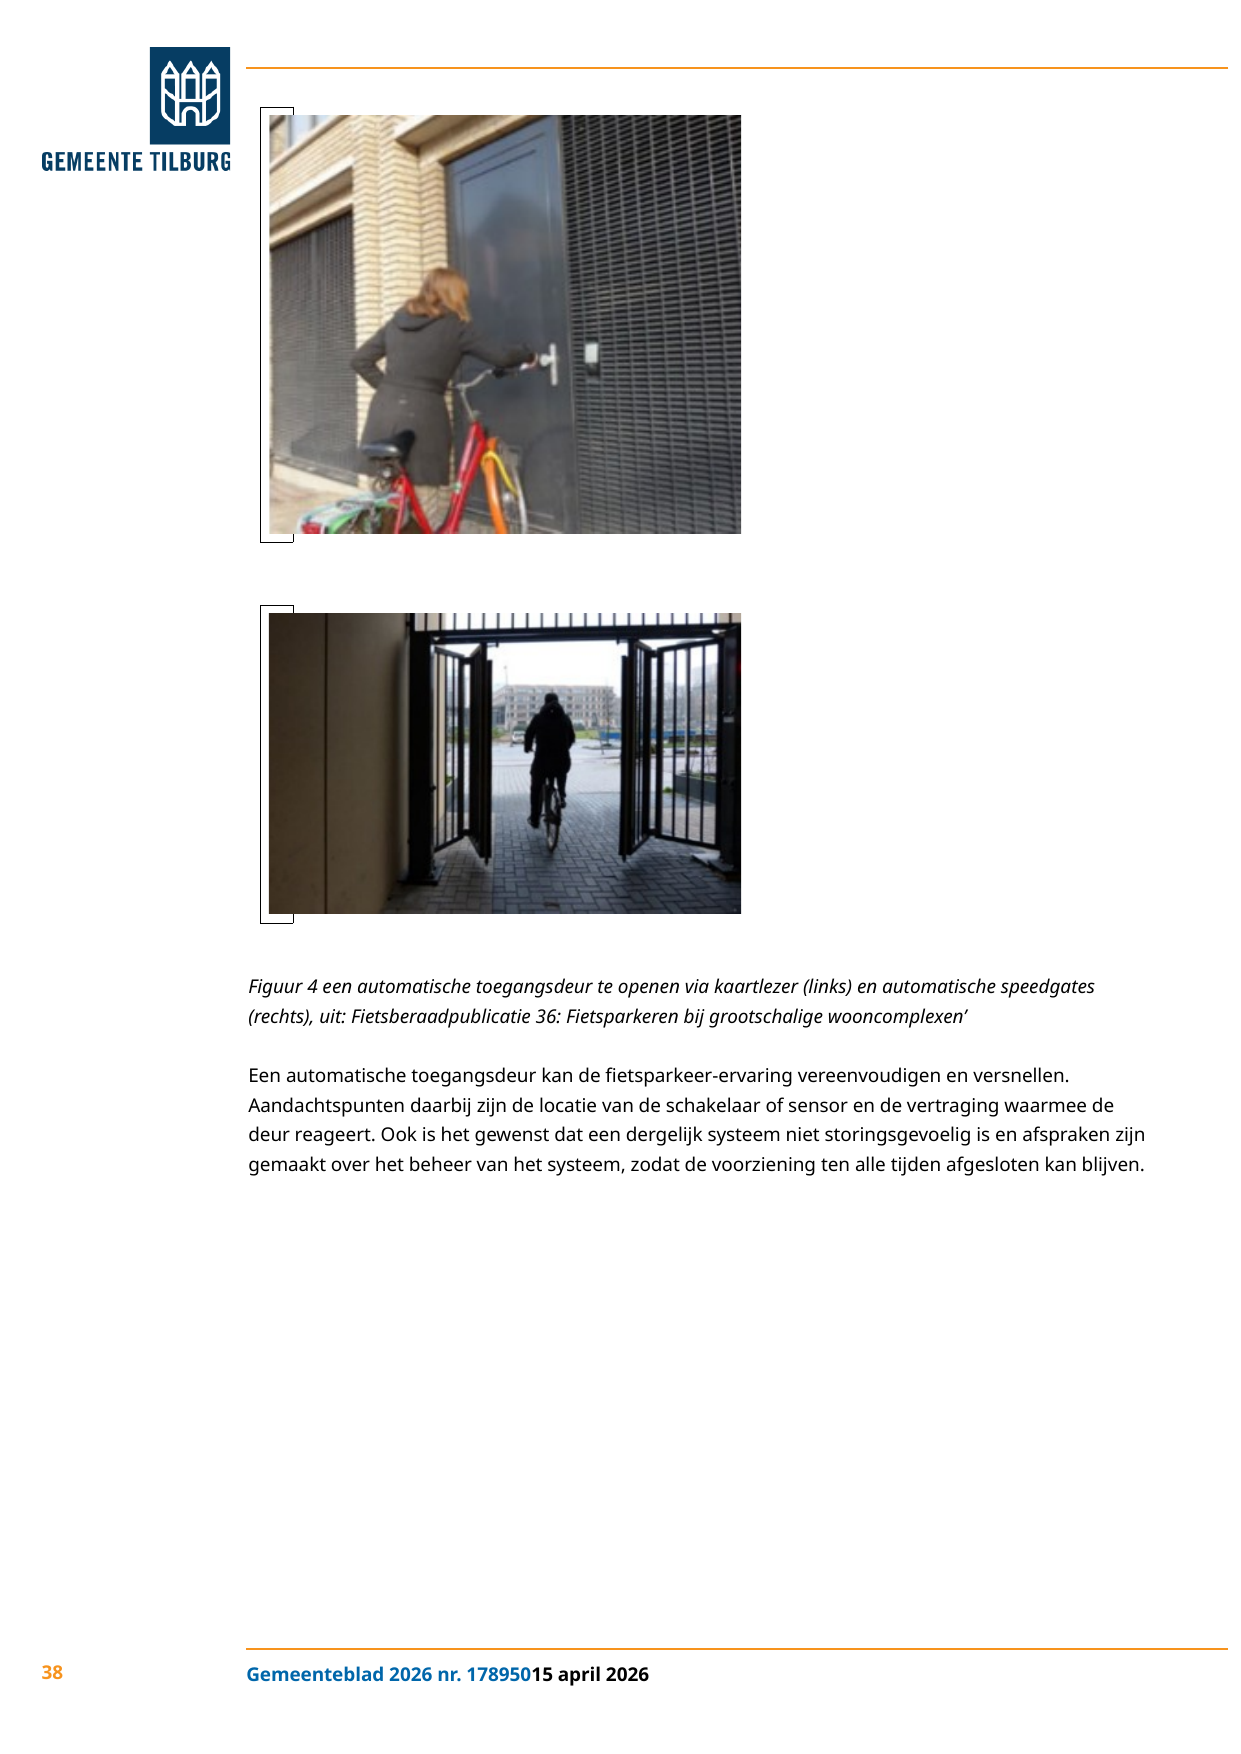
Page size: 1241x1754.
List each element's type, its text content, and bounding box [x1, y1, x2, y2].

picture [268, 115, 742, 534]
picture [41, 47, 231, 172]
text Een automatische toegangsdeur kan de fietsparkeer-ervaring vereenvoudigen en versnellen. Aandachtspunten daarbij zijn de locatie van de schakelaar of sensor en de vertraging waarmee de deur reageert. Ook is het gewenst dat een dergelijk systeem niet storingsgevoelig is en afspraken zijn gemaakt over het beheer van het systeem, zodat de voorziening ten alle tijden afgesloten kan blijven. [248, 1062, 1152, 1177]
text Figuur 4 een automatische toegangsdeur te openen via kaartlezer (links) en automatische speedgates (rechts), uit: Fietsberaadpublicatie 36: Fietsparkeren bij grootschalige wooncomplexen’ [248, 974, 1152, 1029]
picture [268, 613, 742, 914]
